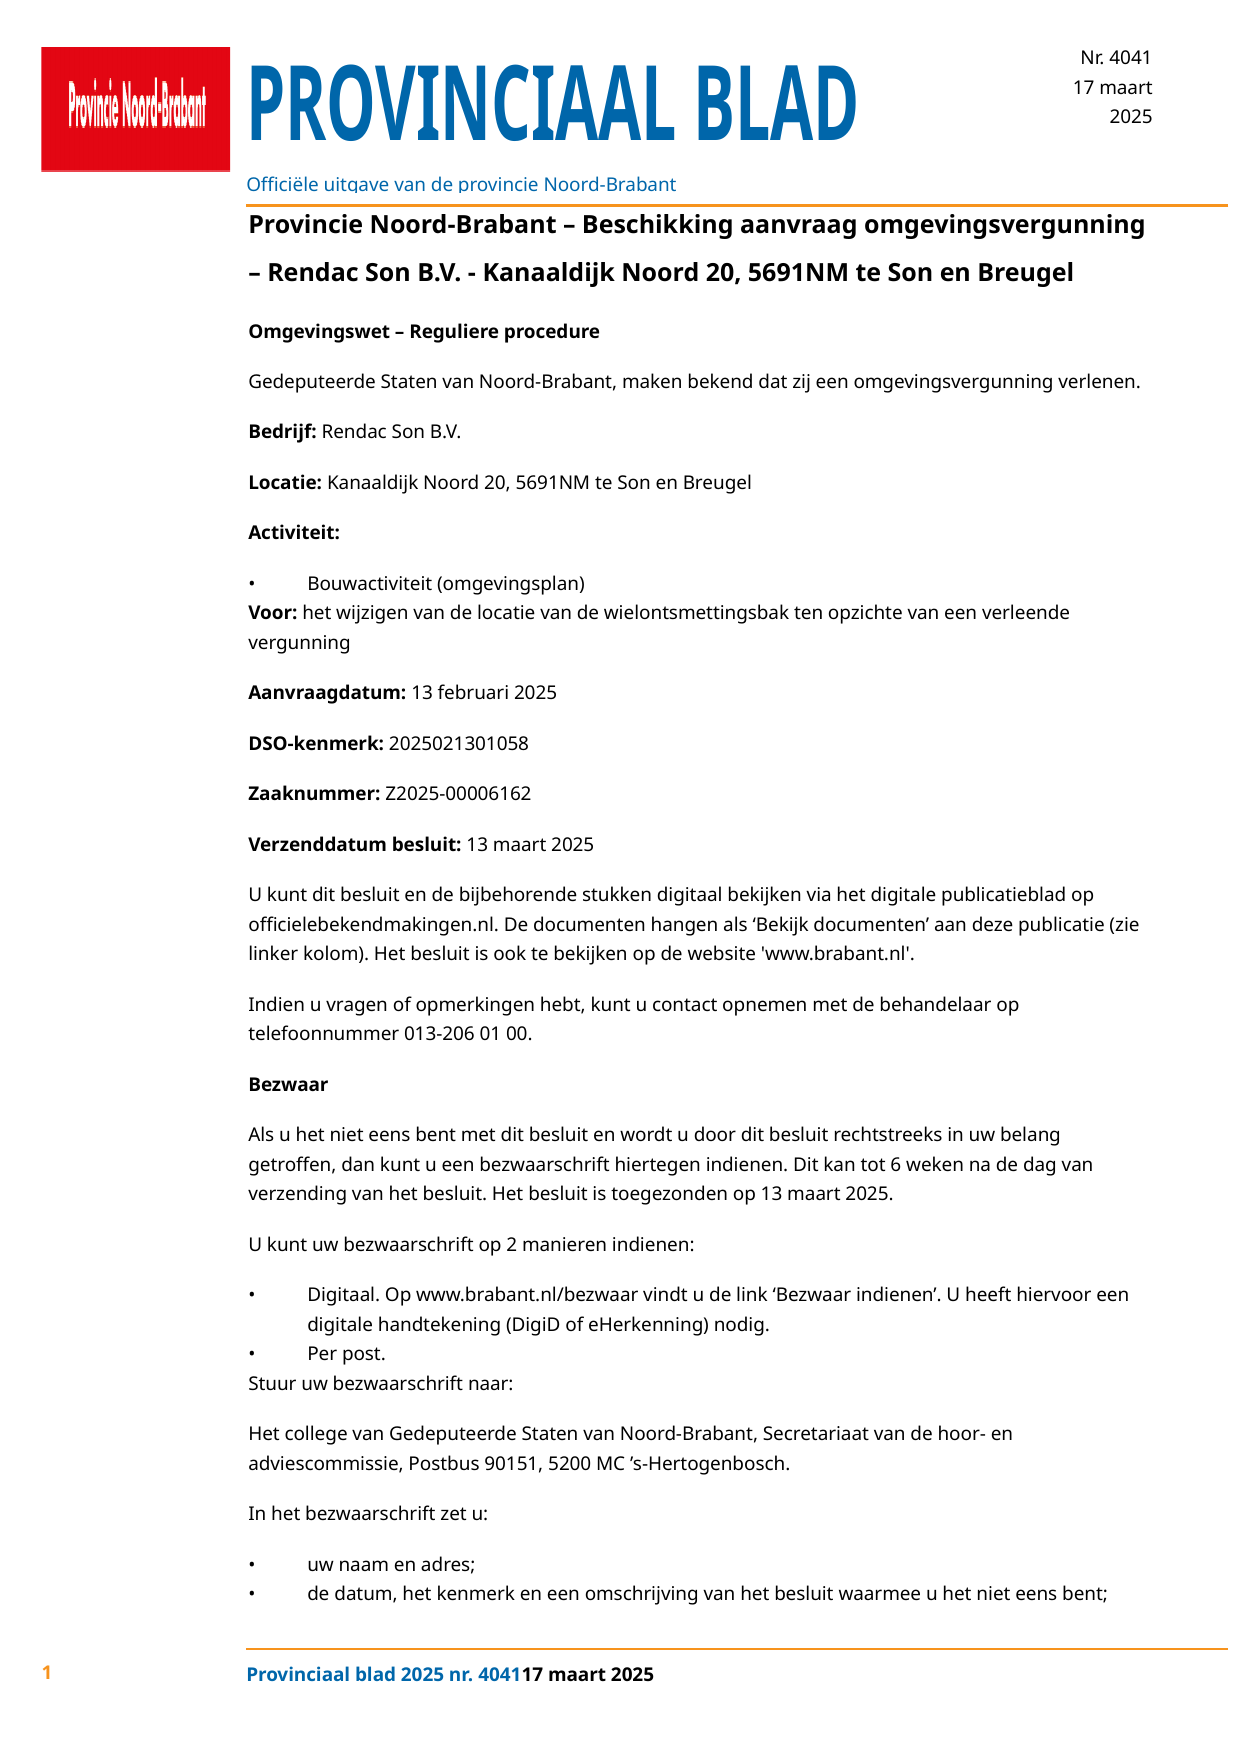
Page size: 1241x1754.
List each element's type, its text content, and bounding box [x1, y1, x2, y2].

text Locatie: Kanaaldijk Noord 20, 5691NM te Son en Breugel [248, 469, 1152, 495]
text DSO-kenmerk: 2025021301058 [248, 730, 1152, 756]
list Bouwactiviteit (omgevingsplan) [248, 570, 1152, 596]
text Gedeputeerde Staten van Noord-Brabant, maken bekend dat zij een omgevingsvergunning verlenen. [248, 368, 1152, 394]
text Indien u vragen of opmerkingen hebt, kunt u contact opnemen met de behandelaar op telefoonnummer 013-206 01 00. [248, 991, 1152, 1046]
text Voor: het wijzigen van de locatie van de wielontsmettingsbak ten opzichte van een verleende vergunning [248, 599, 1152, 655]
text Provincie Noord-Brabant – Beschikking aanvraag omgevingsvergunning – Rendac Son B.V. - Kanaaldijk Noord 20, 5691NM te Son en Breugel [248, 207, 1152, 288]
text U kunt uw bezwaarschrift op 2 manieren indienen: [248, 1231, 1152, 1257]
list de datum, het kenmerk en een omschrijving van het besluit waarmee u het niet eens bent; [248, 1580, 1152, 1606]
text Als u het niet eens bent met dit besluit en wordt u door dit besluit rechtstreeks in uw belang getroffen, dan kunt u een bezwaarschrift hiertegen indienen. Dit kan tot 6 weken na de dag van verzending van het besluit. Het besluit is toegezonden op 13 maart 2025. [248, 1121, 1152, 1206]
list Digitaal. Op www.brabant.nl/bezwaar vindt u de link ‘Bezwaar indienen’. U heeft hiervoor een digitale handtekening (DigiD of eHerkenning) nodig. [248, 1281, 1152, 1337]
text Verzenddatum besluit: 13 maart 2025 [248, 831, 1152, 857]
text Het college van Gedeputeerde Staten van Noord-Brabant, Secretariaat van de hoor- en adviescommissie, Postbus 90151, 5200 MC ’s‑Hertogenbosch. [248, 1420, 1152, 1476]
text Omgevingswet – Reguliere procedure [248, 318, 1152, 344]
text In het bezwaarschrift zet u: [248, 1500, 1152, 1526]
text Zaaknummer: Z2025-00006162 [248, 780, 1152, 806]
text Stuur uw bezwaarschrift naar: [248, 1370, 1152, 1396]
text Bezwaar [248, 1071, 1152, 1097]
text U kunt dit besluit en de bijbehorende stukken digitaal bekijken via het digitale publicatieblad op officielebekendmakingen.nl. De documenten hangen als ‘Bekijk documenten’ aan deze publicatie (zie linker kolom). Het besluit is ook te bekijken op de website 'www.brabant.nl'. [248, 881, 1152, 966]
picture [41, 47, 231, 172]
text Activiteit: [248, 519, 1152, 545]
list uw naam en adres; [248, 1551, 1152, 1577]
text Bedrijf: Rendac Son B.V. [248, 419, 1152, 444]
list Per post. [248, 1340, 1152, 1366]
text Aanvraagdatum: 13 februari 2025 [248, 679, 1152, 705]
